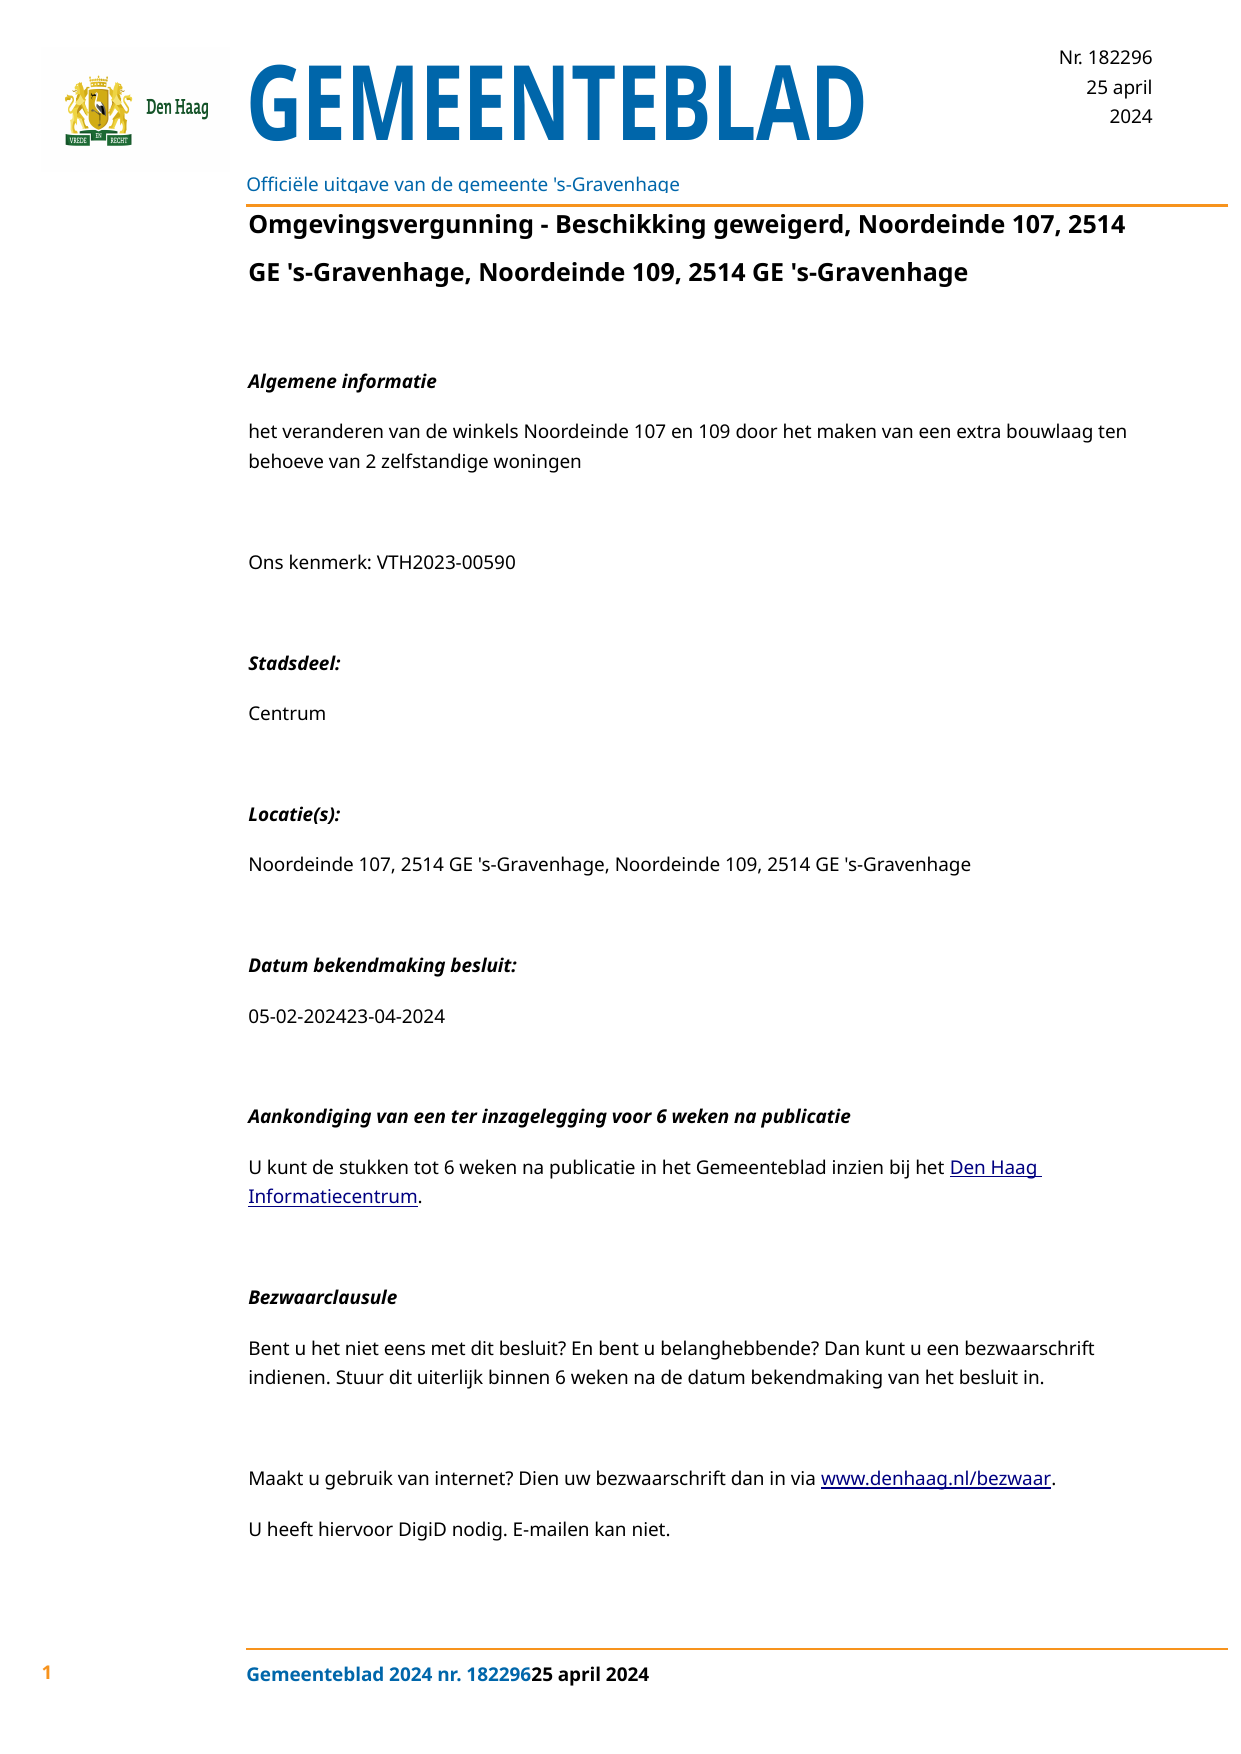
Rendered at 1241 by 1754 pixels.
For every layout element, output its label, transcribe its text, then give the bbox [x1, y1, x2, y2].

text Centrum [248, 700, 1152, 726]
text Noordeinde 107, 2514 GE 's-Gravenhage, Noordeinde 109, 2514 GE 's-Gravenhage [248, 852, 1152, 877]
text Aankondiging van een ter inzagelegging voor 6 weken na publicatie [248, 1104, 1152, 1129]
text Bezwaarclausule [248, 1284, 1152, 1310]
text Maakt u gebruik van internet? Dien uw bezwaarschrift dan in via www.denhaag.nl/bezwaar. [248, 1465, 1152, 1491]
text Locatie(s): [248, 801, 1152, 827]
text Stadsdeel: [248, 650, 1152, 676]
text Ons kenmerk: VTH2023-00590 [248, 549, 1152, 575]
text het veranderen van de winkels Noordeinde 107 en 109 door het maken van een extra bouwlaag ten behoeve van 2 zelfstandige woningen [248, 419, 1152, 474]
text 05-02-202423-04-2024 [248, 1003, 1152, 1029]
text Bent u het niet eens met dit besluit? En bent u belanghebbende? Dan kunt u een bezwaarschrift indienen. Stuur dit uiterlijk binnen 6 weken na de datum bekendmaking van het besluit in. [248, 1335, 1152, 1390]
text U kunt de stukken tot 6 weken na publicatie in het Gemeenteblad inzien bij het Den Haag Informatiecentrum. [248, 1154, 1152, 1209]
text Datum bekendmaking besluit: [248, 952, 1152, 978]
text Omgevingsvergunning - Beschikking geweigerd, Noordeinde 107, 2514 GE 's-Gravenhage, Noordeinde 109, 2514 GE 's-Gravenhage [248, 207, 1152, 288]
text Algemene informatie [248, 368, 1152, 394]
picture [41, 47, 231, 172]
text U heeft hiervoor DigiD nodig. E-mailen kan niet. [248, 1516, 1152, 1542]
